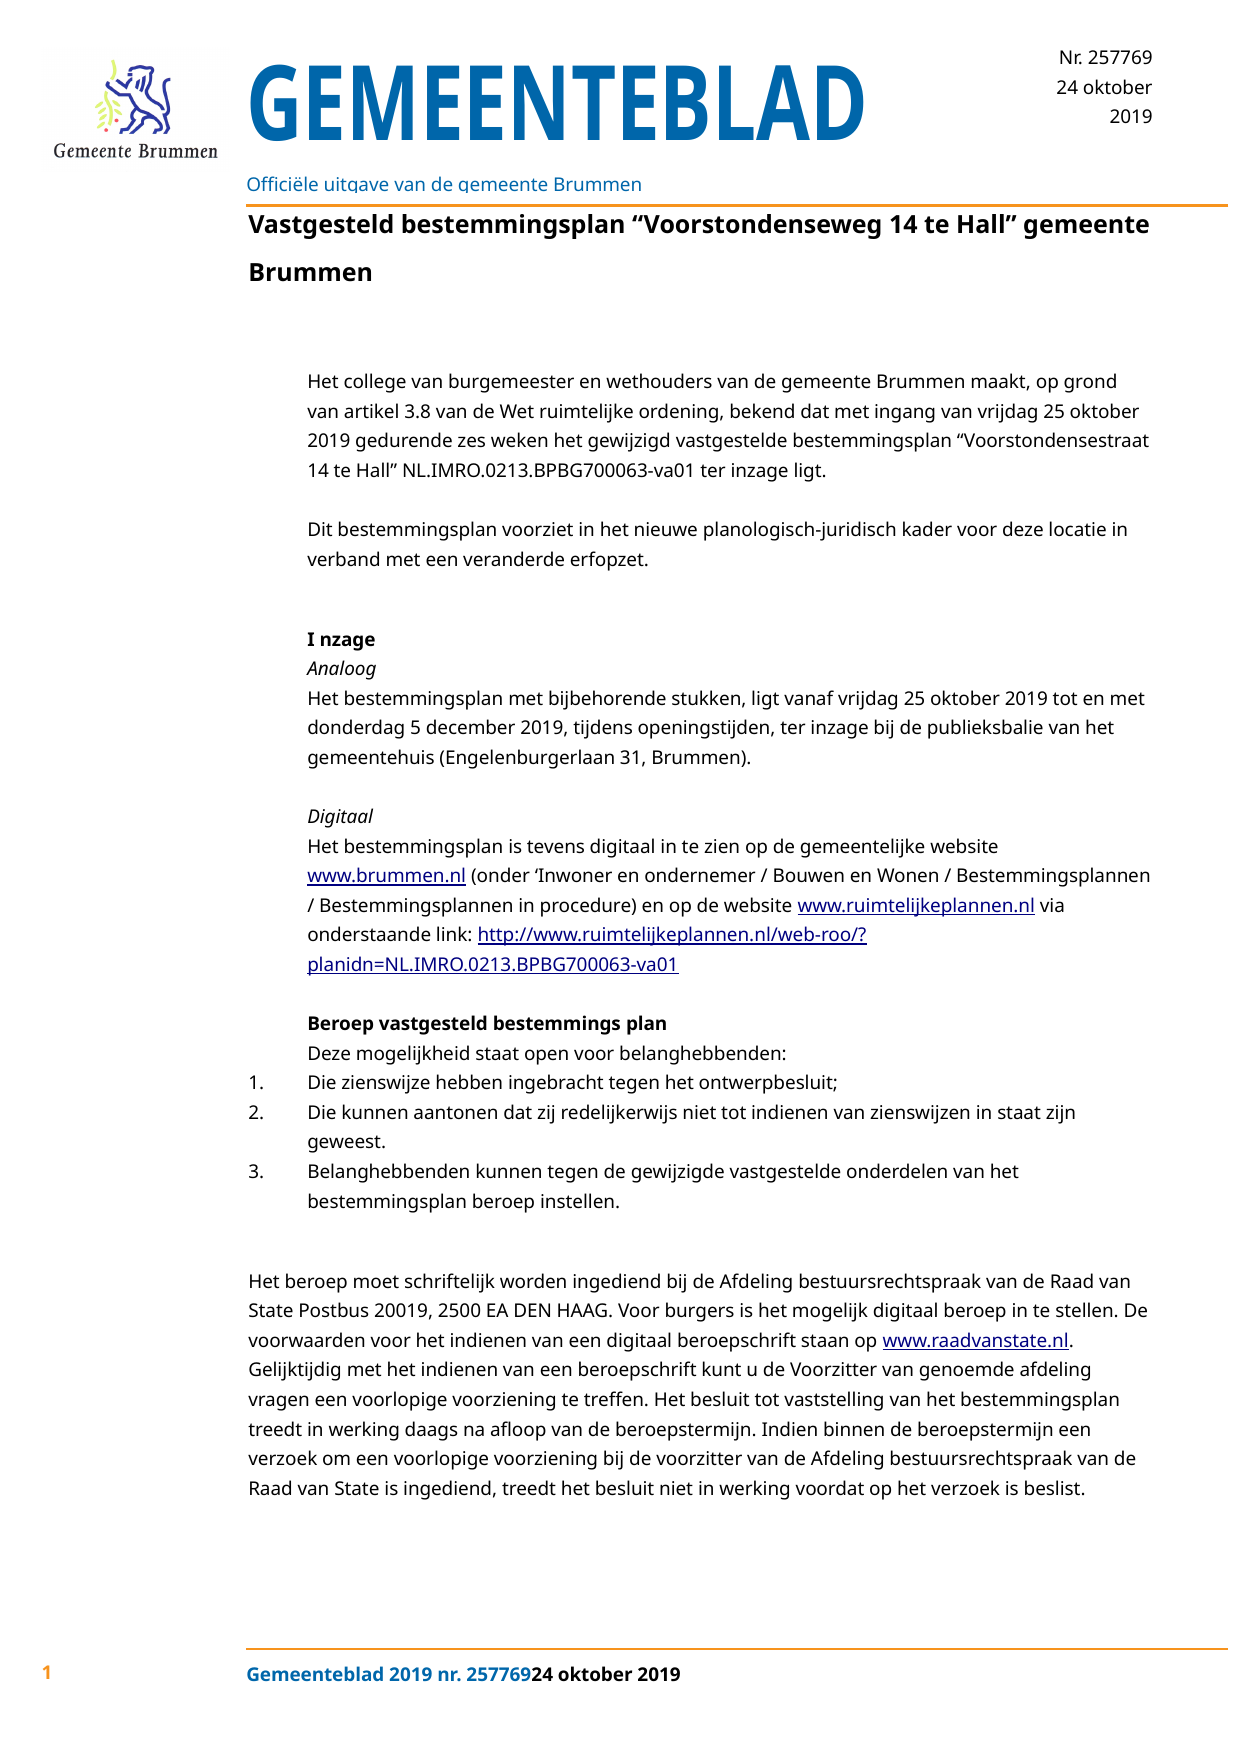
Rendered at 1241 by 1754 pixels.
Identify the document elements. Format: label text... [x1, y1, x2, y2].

text Vastgesteld bestemmingsplan “Voorstondenseweg 14 te Hall” gemeente Brummen [248, 207, 1152, 288]
list Analoog [248, 655, 1152, 681]
list Belanghebbenden kunnen tegen de gewijzigde vastgestelde onderdelen van het bestemmingsplan beroep instellen. [248, 1158, 1152, 1214]
list Deze mogelijkheid staat open voor belanghebbenden: [248, 1040, 1152, 1066]
list Het bestemmingsplan met bijbehorende stukken, ligt vanaf vrijdag 25 oktober 2019 tot en met donderdag 5 december 2019, tijdens openingstijden, ter inzage bij de publieksbalie van het gemeentehuis (Engelenburgerlaan 31, Brummen). [248, 685, 1152, 770]
list Die kunnen aantonen dat zij redelijkerwijs niet tot indienen van zienswijzen in staat zijn geweest. [248, 1099, 1152, 1154]
list Het bestemmingsplan is tevens digitaal in te zien op de gemeentelijke website www.brummen.nl (onder ‘Inwoner en ondernemer / Bouwen en Wonen / Bestemmingsplannen / Bestemmingsplannen in procedure) en op de website www.ruimtelijkeplannen.nl via onderstaande link: http://www.ruimtelijkeplannen.nl/web-roo/?planidn=NL.IMRO.0213.BPBG700063-va01 [248, 833, 1152, 977]
text Het beroep moet schriftelijk worden ingediend bij de Afdeling bestuursrechtspraak van de Raad van State Postbus 20019, 2500 EA DEN HAAG. Voor burgers is het mogelijk digitaal beroep in te stellen. De voorwaarden voor het indienen van een digitaal beroepschrift staan op www.raadvanstate.nl. Gelijktijdig met het indienen van een beroepschrift kunt u de Voorzitter van genoemde afdeling vragen een voorlopige voorziening te treffen. Het besluit tot vaststelling van het bestemmingsplan treedt in werking daags na afloop van de beroepstermijn. Indien binnen de beroepstermijn een verzoek om een voorlopige voorziening bij de voorzitter van de Afdeling bestuursrechtspraak van de Raad van State is ingediend, treedt het besluit niet in werking voordat op het verzoek is beslist. [248, 1268, 1152, 1501]
list Die zienswijze hebben ingebracht tegen het ontwerpbesluit; [248, 1069, 1152, 1095]
list Dit bestemmingsplan voorziet in het nieuwe planologisch-juridisch kader voor deze locatie in verband met een veranderde erfopzet. [248, 516, 1152, 572]
list Digitaal [248, 803, 1152, 829]
list Het college van burgemeester en wethouders van de gemeente Brummen maakt, op grond van artikel 3.8 van de Wet ruimtelijke ordening, bekend dat met ingang van vrijdag 25 oktober 2019 gedurende zes weken het gewijzigd vastgestelde bestemmingsplan “Voorstondensestraat 14 te Hall” NL.IMRO.0213.BPBG700063-va01 ter inzage ligt. [248, 368, 1152, 483]
list Beroep vastgesteld bestemmings plan [248, 1010, 1152, 1036]
list I nzage [248, 626, 1152, 652]
picture [41, 47, 231, 172]
